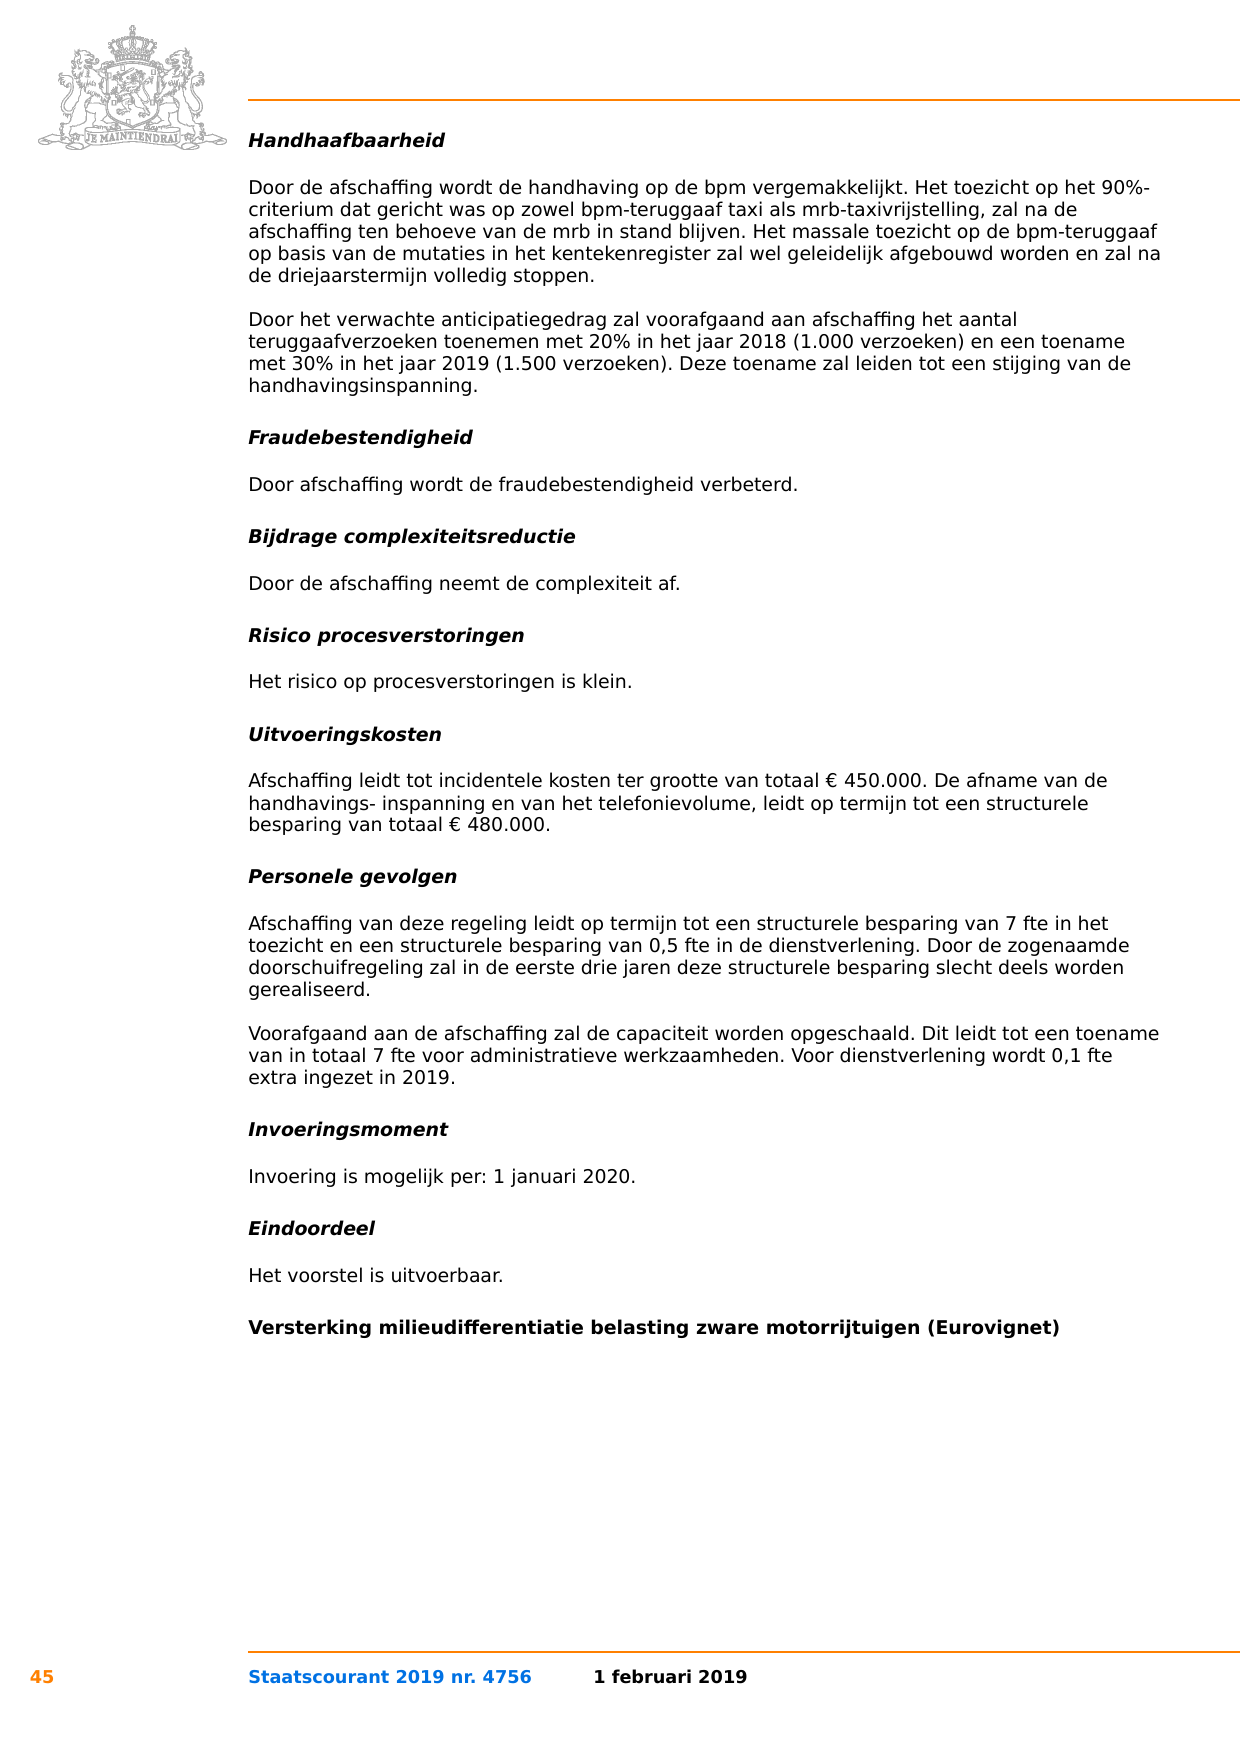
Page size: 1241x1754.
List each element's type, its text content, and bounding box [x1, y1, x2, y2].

text Afschaffing van deze regeling leidt op termijn tot een structurele besparing van 7 fte in het toezicht en een structurele besparing van 0,5 fte in de dienstverlening. Door de zogenaamde doorschuifregeling zal in de eerste drie jaren deze structurele besparing slecht deels worden gerealiseerd. [248, 913, 1163, 1001]
subtitle Eindoordeel [248, 1218, 1163, 1240]
subtitle Uitvoeringskosten [248, 723, 1163, 745]
subtitle Fraudebestendigheid [248, 427, 1163, 448]
subtitle Invoeringsmoment [248, 1119, 1163, 1141]
text Invoering is mogelijk per: 1 januari 2020. [248, 1166, 1163, 1188]
text Door de afschaffing wordt de handhaving op de bpm vergemakkelijkt. Het toezicht op het 90%-criterium dat gericht was op zowel bpm-teruggaaf taxi als mrb-taxivrijstelling, zal na de afschaffing ten behoeve van de mrb in stand blijven. Het massale toezicht op de bpm-teruggaaf op basis van de mutaties in het kentekenregister zal wel geleidelijk afgebouwd worden en zal na de driejaarstermijn volledig stoppen. [248, 177, 1163, 287]
subtitle Risico procesverstoringen [248, 624, 1163, 646]
text Het risico op procesverstoringen is klein. [248, 671, 1163, 693]
subtitle Personele gevolgen [248, 866, 1163, 888]
picture [38, 25, 227, 150]
subtitle Bijdrage complexiteitsreductie [248, 526, 1163, 547]
text Het voorstel is uitvoerbaar. [248, 1265, 1163, 1287]
text Door het verwachte anticipatiegedrag zal voorafgaand aan afschaffing het aantal teruggaafverzoeken toenemen met 20% in het jaar 2018 (1.000 verzoeken) en een toename met 30% in het jaar 2019 (1.500 verzoeken). Deze toename zal leiden tot een stijging van de handhavingsinspanning. [248, 309, 1163, 397]
text Voorafgaand aan de afschaffing zal de capaciteit worden opgeschaald. Dit leidt tot een toename van in totaal 7 fte voor administratieve werkzaamheden. Voor dienstverlening wordt 0,1 fte extra ingezet in 2019. [248, 1023, 1163, 1089]
subtitle Versterking milieudifferentiatie belasting zware motorrijtuigen (Eurovignet) [248, 1317, 1163, 1339]
text Door de afschaffing neemt de complexiteit af. [248, 572, 1163, 594]
text Afschaffing leidt tot incidentele kosten ter grootte van totaal € 450.000. De afname van de handhavings- inspanning en van het telefonievolume, leidt op termijn tot een structurele besparing van totaal € 480.000. [248, 770, 1163, 836]
subtitle Handhaafbaarheid [248, 130, 1163, 152]
text Door afschaffing wordt de fraudebestendigheid verbeterd. [248, 473, 1163, 496]
